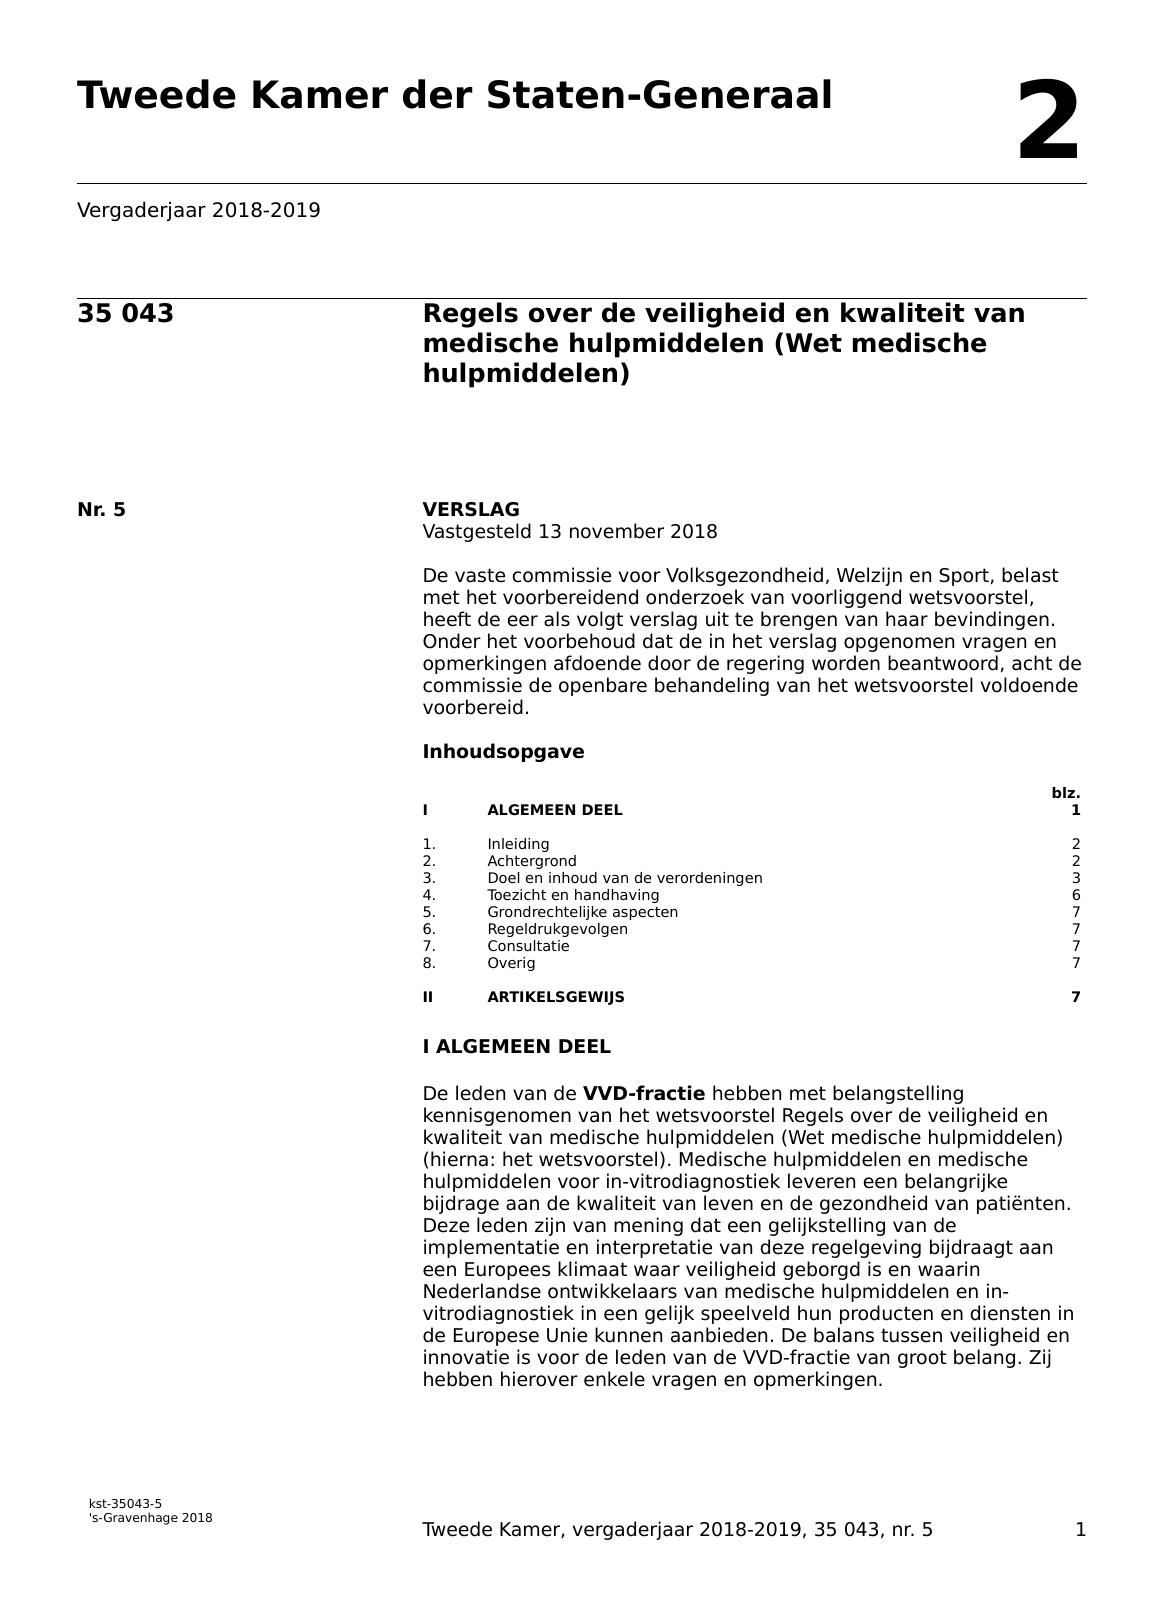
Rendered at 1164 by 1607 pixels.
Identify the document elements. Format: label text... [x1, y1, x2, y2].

table_header Tweede Kamer der Staten-Generaal [77, 59, 886, 183]
table_cell Achtergrond [481, 853, 1013, 870]
table_cell II [422, 989, 481, 1006]
text De vaste commissie voor Volksgezondheid, Welzijn en Sport, belast met het voorbereidend onderzoek van voorliggend wetsvoorstel, heeft de eer als volgt verslag uit te brengen van haar bevindingen. [422, 565, 1087, 631]
table_cell [481, 819, 1013, 836]
table_header 2 [886, 59, 1087, 183]
text Vastgesteld 13 november 2018 [422, 521, 1087, 543]
table_cell 3 [1013, 870, 1087, 887]
table_cell ARTIKELSGEWIJS [481, 989, 1013, 1006]
table_cell [481, 972, 1013, 989]
table_cell I [422, 802, 481, 819]
table_cell [422, 972, 481, 989]
table_cell 5. [422, 904, 481, 921]
table_cell 2. [422, 853, 481, 870]
table_cell 8. [422, 955, 481, 972]
text 's-Gravenhage 2018 [88, 1511, 323, 1525]
table_cell Consultatie [481, 938, 1013, 955]
table_cell 6. [422, 921, 481, 938]
text kst-35043-5 [88, 1497, 323, 1511]
subtitle I ALGEMEEN DEEL [422, 1036, 1087, 1058]
table_cell 7. [422, 938, 481, 955]
table_header [422, 785, 481, 802]
table_cell 6 [1013, 887, 1087, 904]
table_cell 7 [1013, 955, 1087, 972]
table_cell 7 [1013, 938, 1087, 955]
table_cell [1013, 972, 1087, 989]
table_cell 1. [422, 836, 481, 853]
table_cell 2 [1013, 853, 1087, 870]
table_cell 7 [1013, 921, 1087, 938]
table_cell Vergaderjaar 2018-2019 [77, 184, 1087, 298]
table_header blz. [1013, 785, 1087, 802]
table_cell Toezicht en handhaving [481, 887, 1013, 904]
table_cell [1013, 819, 1087, 836]
table_cell Inleiding [481, 836, 1013, 853]
text De leden van de VVD-fractie hebben met belangstelling kennisgenomen van het wetsvoorstel Regels over de veiligheid en kwaliteit van medische hulpmiddelen (Wet medische hulpmiddelen) (hierna: het wetsvoorstel). Medische hulpmiddelen en medische hulpmiddelen voor in-vitrodiagnostiek leveren een belangrijke bijdrage aan de kwaliteit van leven en de gezondheid van patiënten. Deze leden zijn van mening dat een gelijkstelling van de implementatie en interpretatie van deze regelgeving bijdraagt aan een Europees klimaat waar veiligheid geborgd is en waarin Nederlandse ontwikkelaars van medische hulpmiddelen en in-vitrodiagnostiek in een gelijk speelveld hun producten en diensten in de Europese Unie kunnen aanbieden. De balans tussen veiligheid en innovatie is voor de leden van de VVD-fractie van groot belang. Zij hebben hierover enkele vragen en opmerkingen. [422, 1083, 1087, 1391]
subtitle 35 043 Regels over de veiligheid en kwaliteit van medische hulpmiddelen (Wet medische hulpmiddelen) [77, 299, 1087, 388]
table_cell Doel en inhoud van de verordeningen [481, 870, 1013, 887]
table_cell ALGEMEEN DEEL [481, 802, 1013, 819]
table_cell 7 [1013, 904, 1087, 921]
table_cell 2 [1013, 836, 1087, 853]
table_cell Grondrechtelijke aspecten [481, 904, 1013, 921]
table_cell 1 [1013, 802, 1087, 819]
table_cell 4. [422, 887, 481, 904]
table_cell 3. [422, 870, 481, 887]
table_cell Overig [481, 955, 1013, 972]
subtitle Nr. 5 VERSLAG [77, 499, 1087, 521]
table_header [481, 785, 1013, 802]
subtitle Inhoudsopgave [422, 741, 1087, 763]
table_cell Regeldrukgevolgen [481, 921, 1013, 938]
table_cell [422, 819, 481, 836]
text Onder het voorbehoud dat de in het verslag opgenomen vragen en opmerkingen afdoende door de regering worden beantwoord, acht de commissie de openbare behandeling van het wetsvoorstel voldoende voorbereid. [422, 631, 1087, 719]
table_cell 7 [1013, 989, 1087, 1006]
